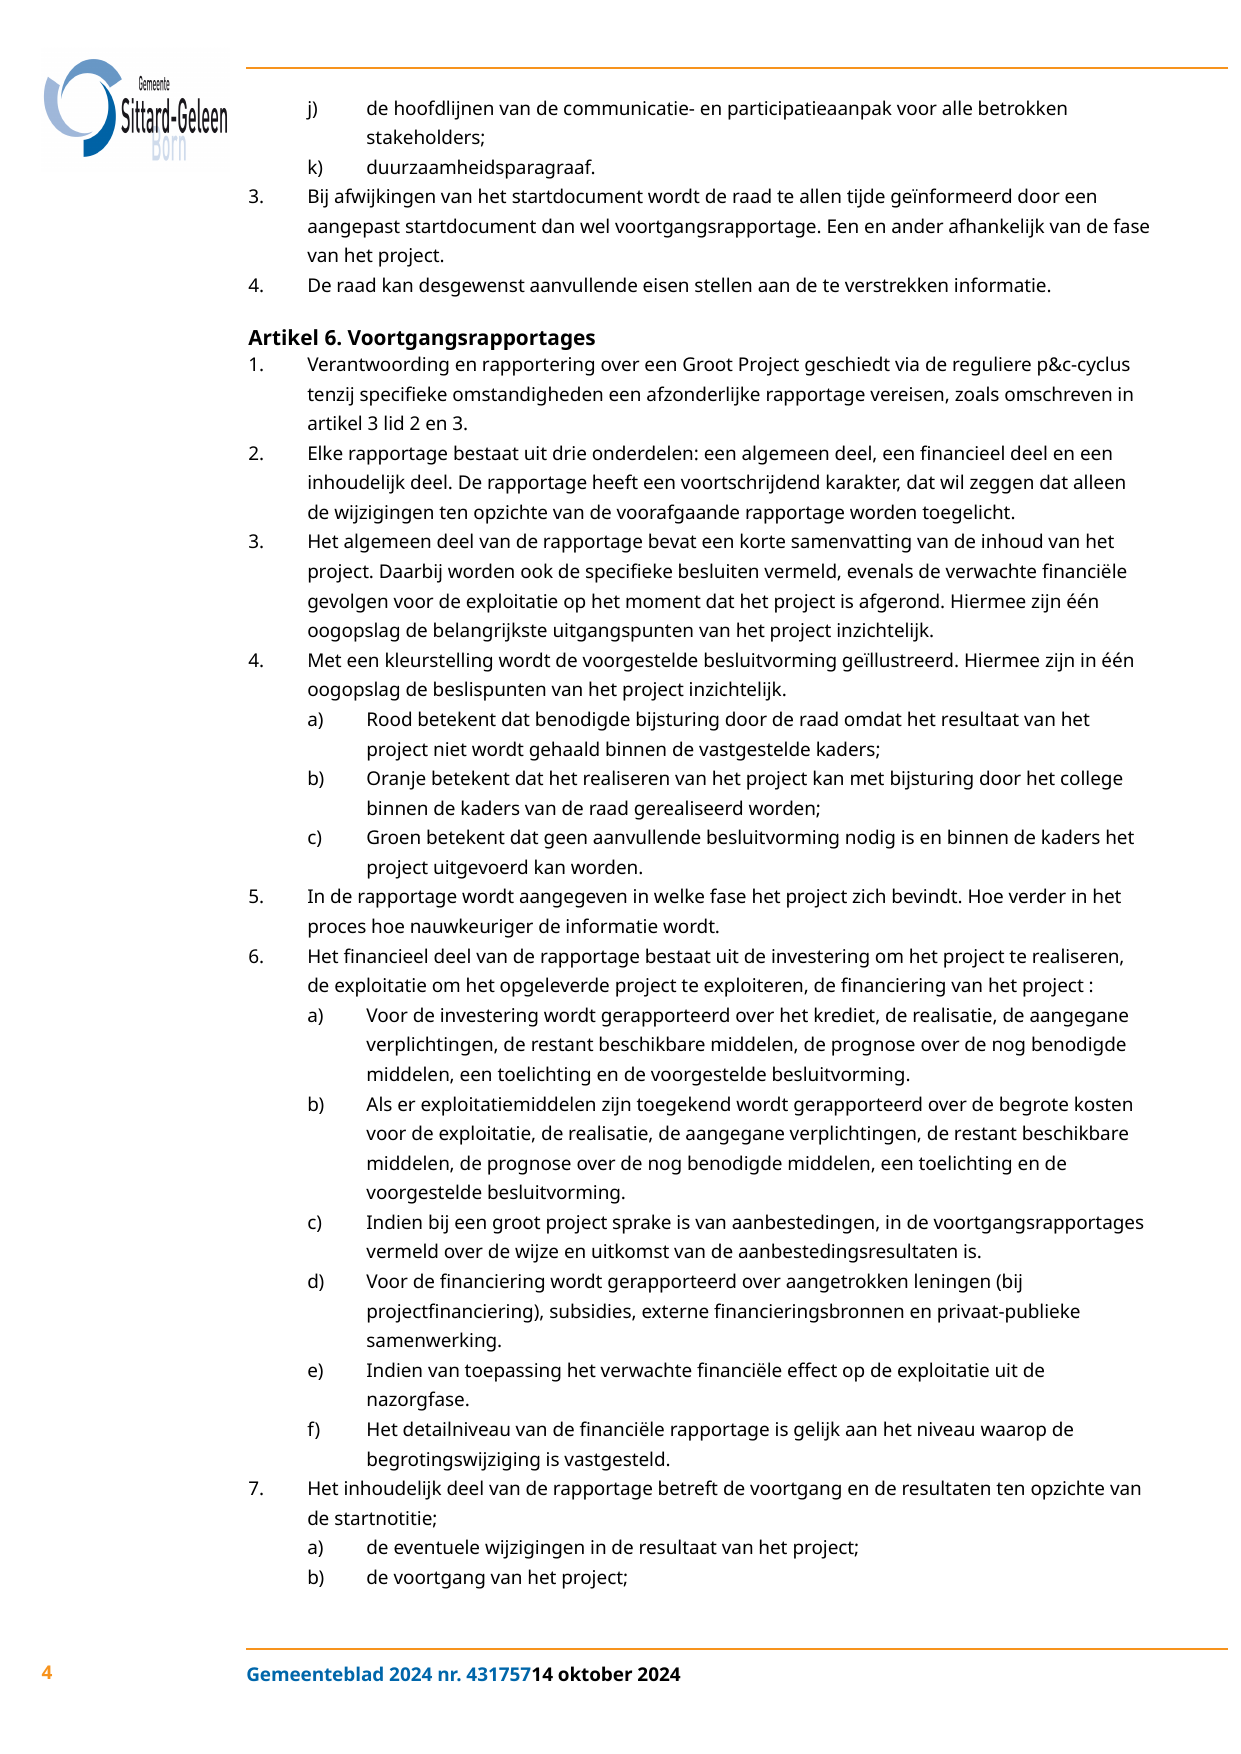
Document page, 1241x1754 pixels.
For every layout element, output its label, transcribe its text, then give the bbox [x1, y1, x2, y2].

list duurzaamheidsparagraaf. [307, 154, 1152, 180]
list Indien bij een groot project sprake is van aanbestedingen, in de voortgangsrapportages vermeld over de wijze en uitkomst van de aanbestedingsresultaten is. [307, 1209, 1152, 1264]
list Met een kleurstelling wordt de voorgestelde besluitvorming geïllustreerd. Hiermee zijn in één oogopslag de beslispunten van het project inzichtelijk. [248, 647, 1152, 702]
list Elke rapportage bestaat uit drie onderdelen: een algemeen deel, een financieel deel en een inhoudelijk deel. De rapportage heeft een voortschrijdend karakter, dat wil zeggen dat alleen de wijzigingen ten opzichte van de voorafgaande rapportage worden toegelicht. [248, 440, 1152, 525]
list Als er exploitatiemiddelen zijn toegekend wordt gerapporteerd over de begrote kosten voor de exploitatie, de realisatie, de aangegane verplichtingen, de restant beschikbare middelen, de prognose over de nog benodigde middelen, een toelichting en de voorgestelde besluitvorming. [307, 1091, 1152, 1205]
list Indien van toepassing het verwachte financiële effect op de exploitatie uit de nazorgfase. [307, 1357, 1152, 1412]
list Het inhoudelijk deel van de rapportage betreft de voortgang en de resultaten ten opzichte van de startnotitie; [248, 1475, 1152, 1531]
list de eventuele wijzigingen in de resultaat van het project; [307, 1534, 1152, 1560]
list de voortgang van het project; [307, 1564, 1152, 1590]
list Voor de financiering wordt gerapporteerd over aangetrokken leningen (bij projectfinanciering), subsidies, externe financieringsbronnen en privaat-publieke samenwerking. [307, 1268, 1152, 1353]
picture [41, 47, 231, 172]
list Het detailniveau van de financiële rapportage is gelijk aan het niveau waarop de begrotingswijziging is vastgesteld. [307, 1416, 1152, 1471]
list Verantwoording en rapportering over een Groot Project geschiedt via de reguliere p&c-cyclus tenzij specifieke omstandigheden een afzonderlijke rapportage vereisen, zoals omschreven in artikel 3 lid 2 en 3. [248, 351, 1152, 436]
list Het algemeen deel van de rapportage bevat een korte samenvatting van de inhoud van het project. Daarbij worden ook de specifieke besluiten vermeld, evenals de verwachte financiële gevolgen voor de exploitatie op het moment dat het project is afgerond. Hiermee zijn één oogopslag de belangrijkste uitgangspunten van het project inzichtelijk. [248, 529, 1152, 643]
list Groen betekent dat geen aanvullende besluitvorming nodig is en binnen de kaders het project uitgevoerd kan worden. [307, 824, 1152, 880]
list Rood betekent dat benodigde bijsturing door de raad omdat het resultaat van het project niet wordt gehaald binnen de vastgestelde kaders; [307, 706, 1152, 761]
list de hoofdlijnen van de communicatie- en participatieaanpak voor alle betrokken stakeholders; [307, 95, 1152, 150]
list Voor de investering wordt gerapporteerd over het krediet, de realisatie, de aangegane verplichtingen, de restant beschikbare middelen, de prognose over de nog benodigde middelen, een toelichting en de voorgestelde besluitvorming. [307, 1002, 1152, 1087]
list De raad kan desgewenst aanvullende eisen stellen aan de te verstrekken informatie. [248, 272, 1152, 298]
list Oranje betekent dat het realiseren van het project kan met bijsturing door het college binnen de kaders van de raad gerealiseerd worden; [307, 765, 1152, 821]
text Artikel 6. Voortgangsrapportages [248, 323, 1152, 351]
list Bij afwijkingen van het startdocument wordt de raad te allen tijde geïnformeerd door een aangepast startdocument dan wel voortgangsrapportage. Een en ander afhankelijk van de fase van het project. [248, 183, 1152, 268]
list In de rapportage wordt aangegeven in welke fase het project zich bevindt. Hoe verder in het proces hoe nauwkeuriger de informatie wordt. [248, 884, 1152, 939]
list Het financieel deel van de rapportage bestaat uit de investering om het project te realiseren, de exploitatie om het opgeleverde project te exploiteren, de financiering van het project : [248, 943, 1152, 998]
